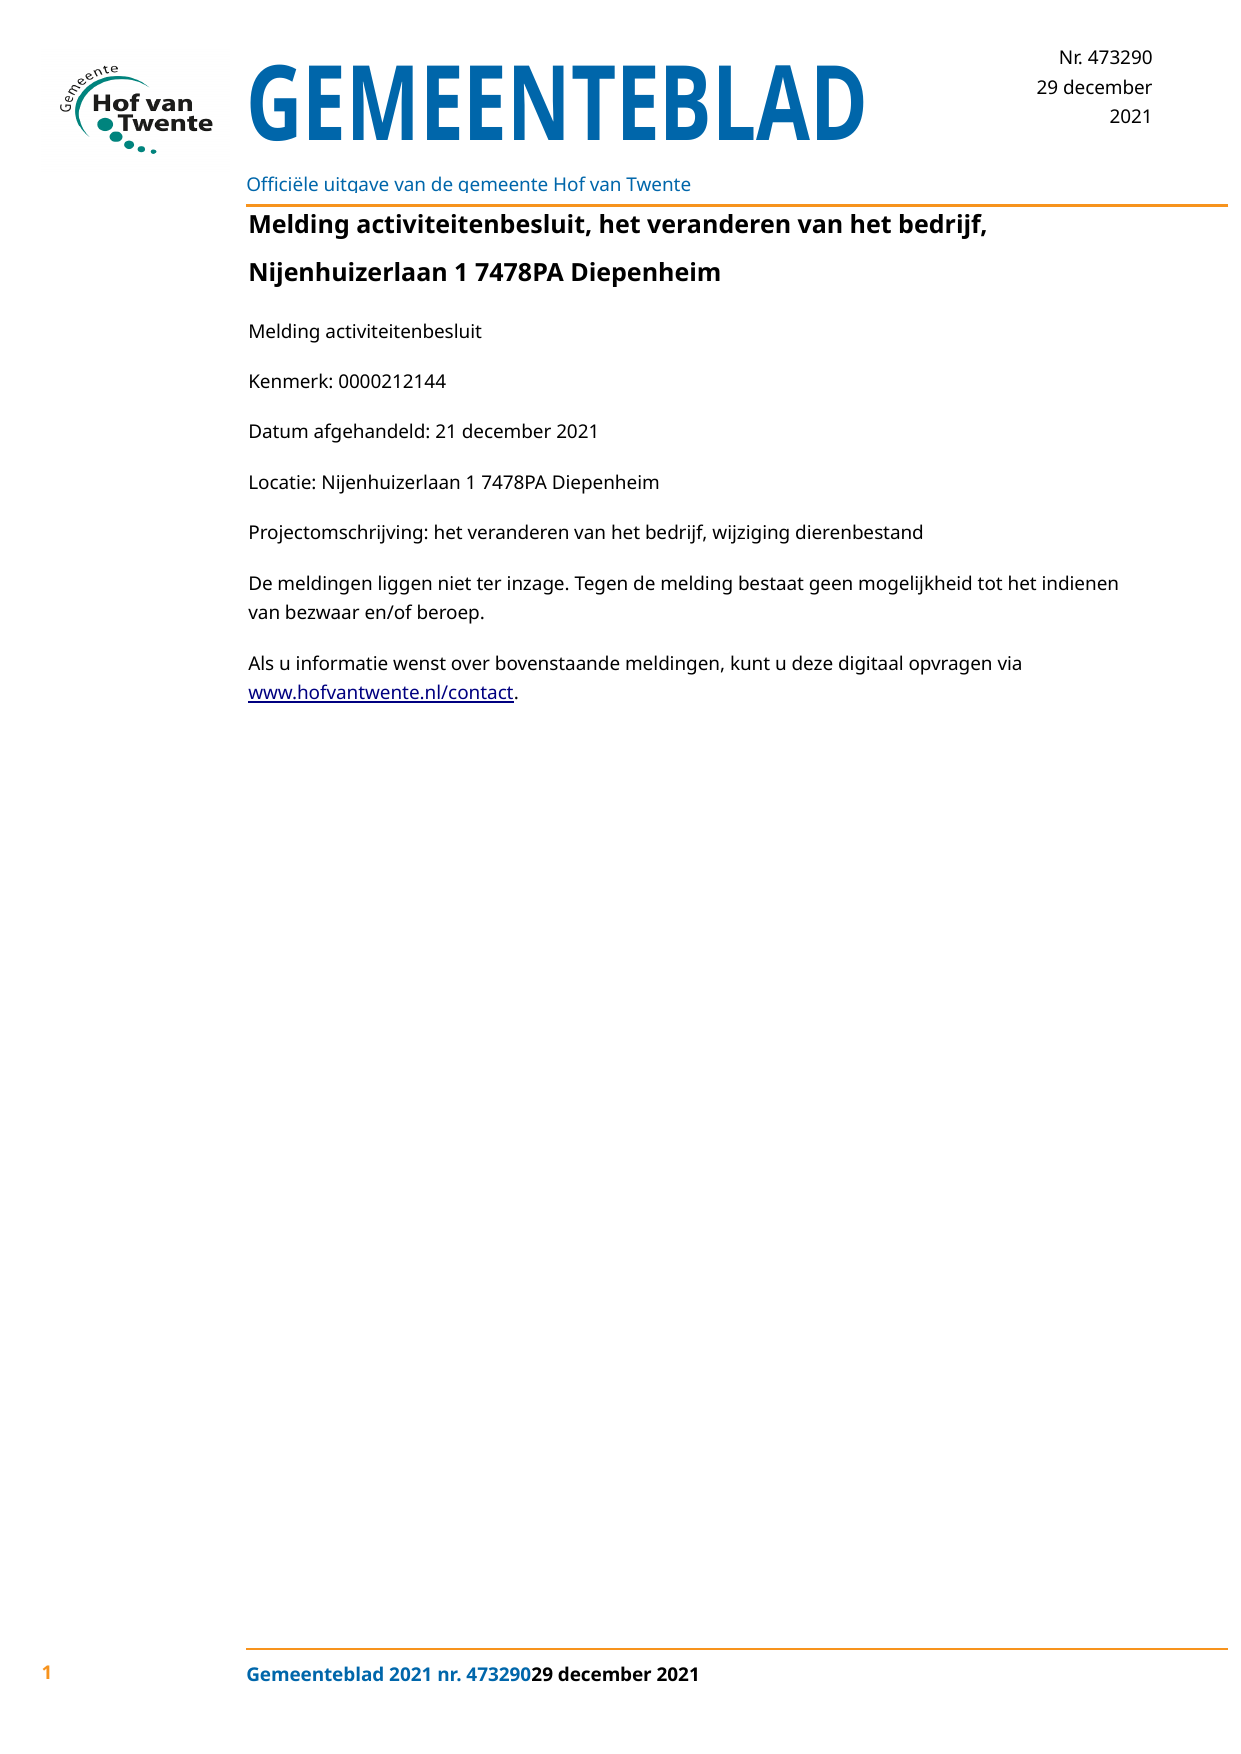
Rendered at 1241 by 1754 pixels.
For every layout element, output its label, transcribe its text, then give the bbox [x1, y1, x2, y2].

text Projectomschrijving: het veranderen van het bedrijf, wijziging dierenbestand [248, 519, 1152, 545]
text Melding activiteitenbesluit, het veranderen van het bedrijf, Nijenhuizerlaan 1 7478PA Diepenheim [248, 207, 1152, 288]
text Als u informatie wenst over bovenstaande meldingen, kunt u deze digitaal opvragen via www.hofvantwente.nl/contact. [248, 650, 1152, 705]
text Locatie: Nijenhuizerlaan 1 7478PA Diepenheim [248, 469, 1152, 495]
text Datum afgehandeld: 21 december 2021 [248, 419, 1152, 444]
text Melding activiteitenbesluit [248, 318, 1152, 344]
text De meldingen liggen niet ter inzage. Tegen de melding bestaat geen mogelijkheid tot het indienen van bezwaar en/of beroep. [248, 570, 1152, 625]
text Kenmerk: 0000212144 [248, 368, 1152, 394]
picture [41, 47, 231, 172]
